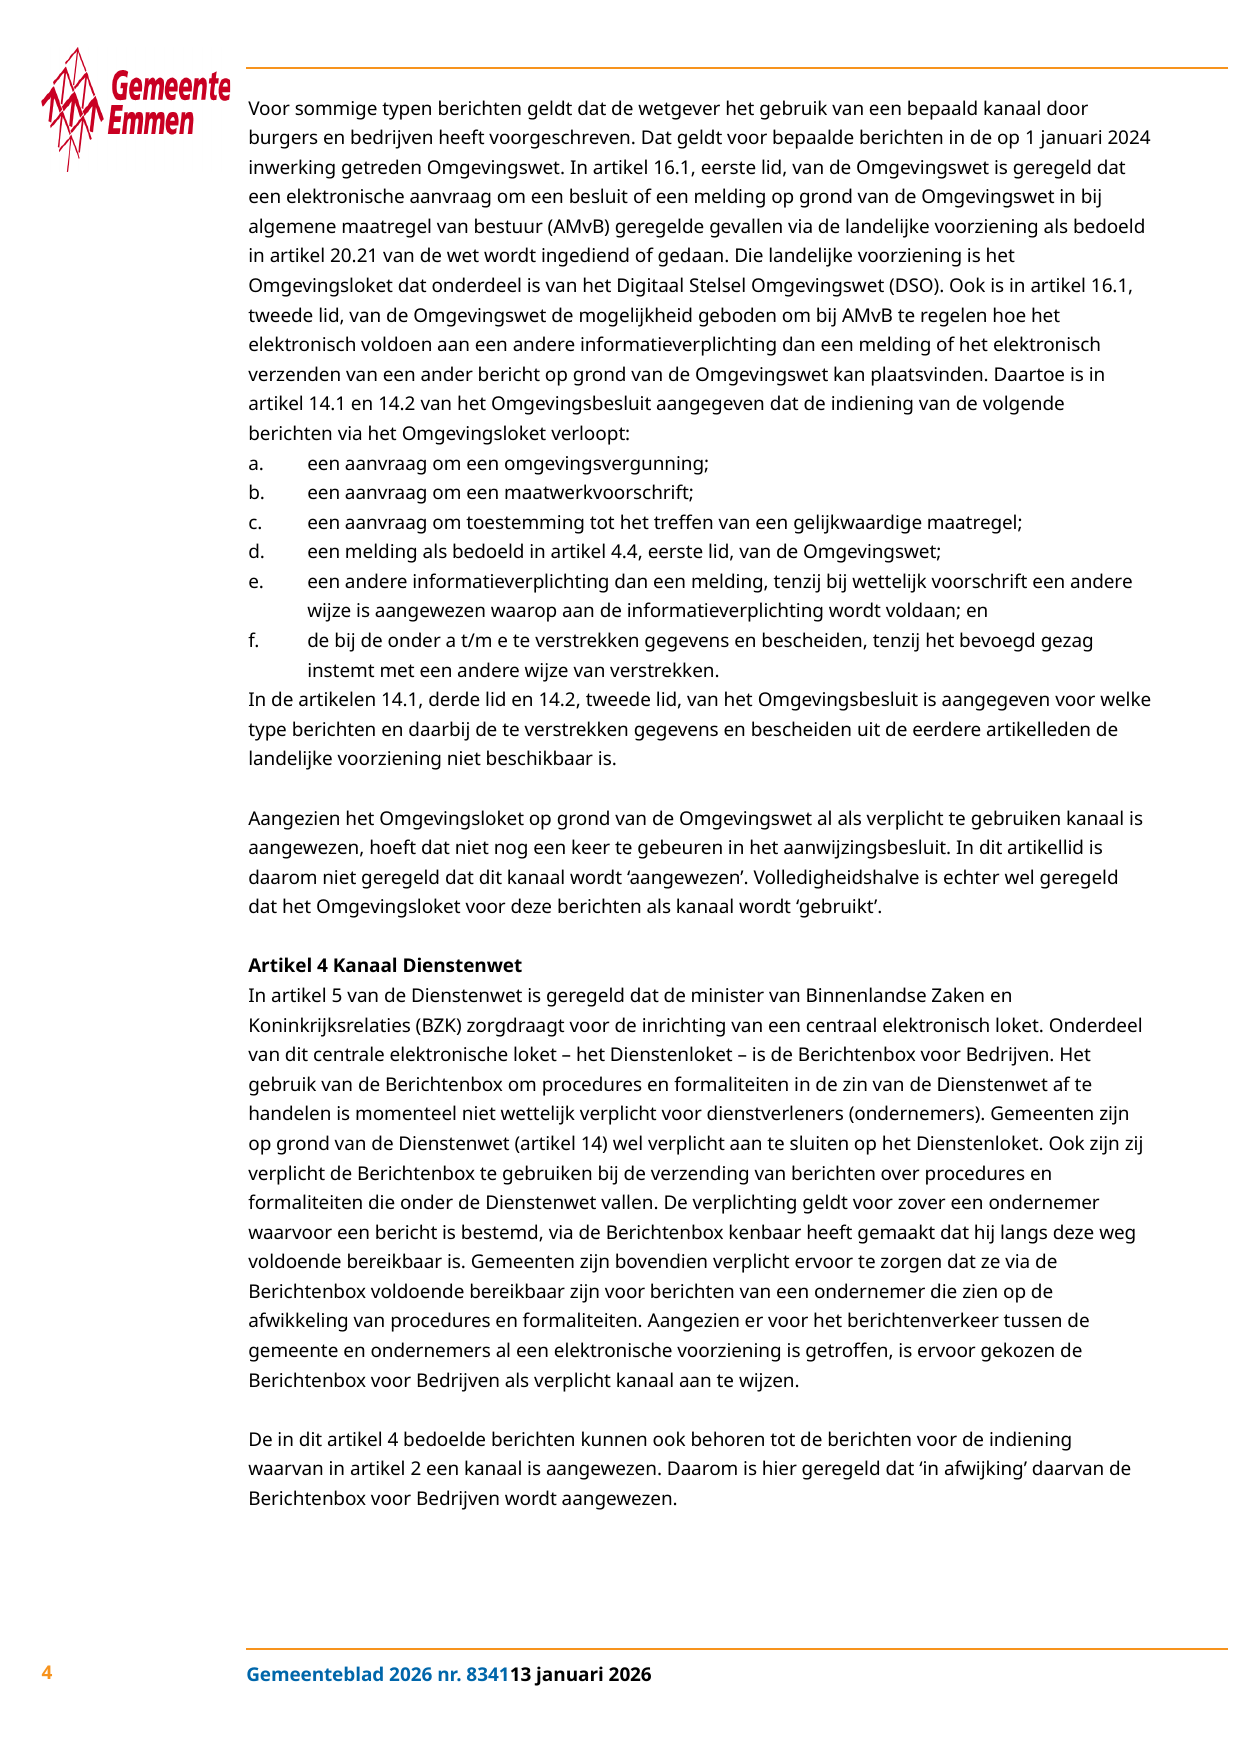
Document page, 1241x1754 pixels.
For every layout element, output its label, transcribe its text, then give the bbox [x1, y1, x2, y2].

list een melding als bedoeld in artikel 4.4, eerste lid, van de Omgevingswet; [248, 538, 1152, 564]
list een aanvraag om toestemming tot het treffen van een gelijkwaardige maatregel; [248, 509, 1152, 535]
text In de artikelen 14.1, derde lid en 14.2, tweede lid, van het Omgevingsbesluit is aangegeven voor welke type berichten en daarbij de te verstrekken gegevens en bescheiden uit de eerdere artikelleden de landelijke voorziening niet beschikbaar is. [248, 686, 1152, 771]
text De in dit artikel 4 bedoelde berichten kunnen ook behoren tot de berichten voor de indiening waarvan in artikel 2 een kanaal is aangewezen. Daarom is hier geregeld dat ‘in afwijking’ daarvan de Berichtenbox voor Bedrijven wordt aangewezen. [248, 1426, 1152, 1511]
text In artikel 5 van de Dienstenwet is geregeld dat de minister van Binnenlandse Zaken en Koninkrijksrelaties (BZK) zorgdraagt voor de inrichting van een centraal elektronisch loket. Onderdeel van dit centrale elektronische loket – het Dienstenloket – is de Berichtenbox voor Bedrijven. Het gebruik van de Berichtenbox om procedures en formaliteiten in de zin van de Dienstenwet af te handelen is momenteel niet wettelijk verplicht voor dienstverleners (ondernemers). Gemeenten zijn op grond van de Dienstenwet (artikel 14) wel verplicht aan te sluiten op het Dienstenloket. Ook zijn zij verplicht de Berichtenbox te gebruiken bij de verzending van berichten over procedures en formaliteiten die onder de Dienstenwet vallen. De verplichting geldt voor zover een ondernemer waarvoor een bericht is bestemd, via de Berichtenbox kenbaar heeft gemaakt dat hij langs deze weg voldoende bereikbaar is. Gemeenten zijn bovendien verplicht ervoor te zorgen dat ze via de Berichtenbox voldoende bereikbaar zijn voor berichten van een ondernemer die zien op de afwikkeling van procedures en formaliteiten. Aangezien er voor het berichtenverkeer tussen de gemeente en ondernemers al een elektronische voorziening is getroffen, is ervoor gekozen de Berichtenbox voor Bedrijven als verplicht kanaal aan te wijzen. [248, 982, 1152, 1393]
picture [41, 47, 231, 172]
list de bij de onder a t/m e te verstrekken gegevens en bescheiden, tenzij het bevoegd gezag instemt met een andere wijze van verstrekken. [248, 627, 1152, 683]
list een andere informatieverplichting dan een melding, tenzij bij wettelijk voorschrift een andere wijze is aangewezen waarop aan de informatieverplichting wordt voldaan; en [248, 568, 1152, 623]
text Artikel 4 Kanaal Dienstenwet [248, 953, 1152, 978]
text Voor sommige typen berichten geldt dat de wetgever het gebruik van een bepaald kanaal door burgers en bedrijven heeft voorgeschreven. Dat geldt voor bepaalde berichten in de op 1 januari 2024 inwerking getreden Omgevingswet. In artikel 16.1, eerste lid, van de Omgevingswet is geregeld dat een elektronische aanvraag om een besluit of een melding op grond van de Omgevingswet in bij algemene maatregel van bestuur (AMvB) geregelde gevallen via de landelijke voorziening als bedoeld in artikel 20.21 van de wet wordt ingediend of gedaan. Die landelijke voorziening is het Omgevingsloket dat onderdeel is van het Digitaal Stelsel Omgevingswet (DSO). Ook is in artikel 16.1, tweede lid, van de Omgevingswet de mogelijkheid geboden om bij AMvB te regelen hoe het elektronisch voldoen aan een andere informatieverplichting dan een melding of het elektronisch verzenden van een ander bericht op grond van de Omgevingswet kan plaatsvinden. Daartoe is in artikel 14.1 en 14.2 van het Omgevingsbesluit aangegeven dat de indiening van de volgende berichten via het Omgevingsloket verloopt: [248, 95, 1152, 446]
text Aangezien het Omgevingsloket op grond van de Omgevingswet al als verplicht te gebruiken kanaal is aangewezen, hoeft dat niet nog een keer te gebeuren in het aanwijzingsbesluit. In dit artikellid is daarom niet geregeld dat dit kanaal wordt ‘aangewezen’. Volledigheidshalve is echter wel geregeld dat het Omgevingsloket voor deze berichten als kanaal wordt ‘gebruikt’. [248, 805, 1152, 919]
list een aanvraag om een omgevingsvergunning; [248, 450, 1152, 476]
list een aanvraag om een maatwerkvoorschrift; [248, 479, 1152, 505]
